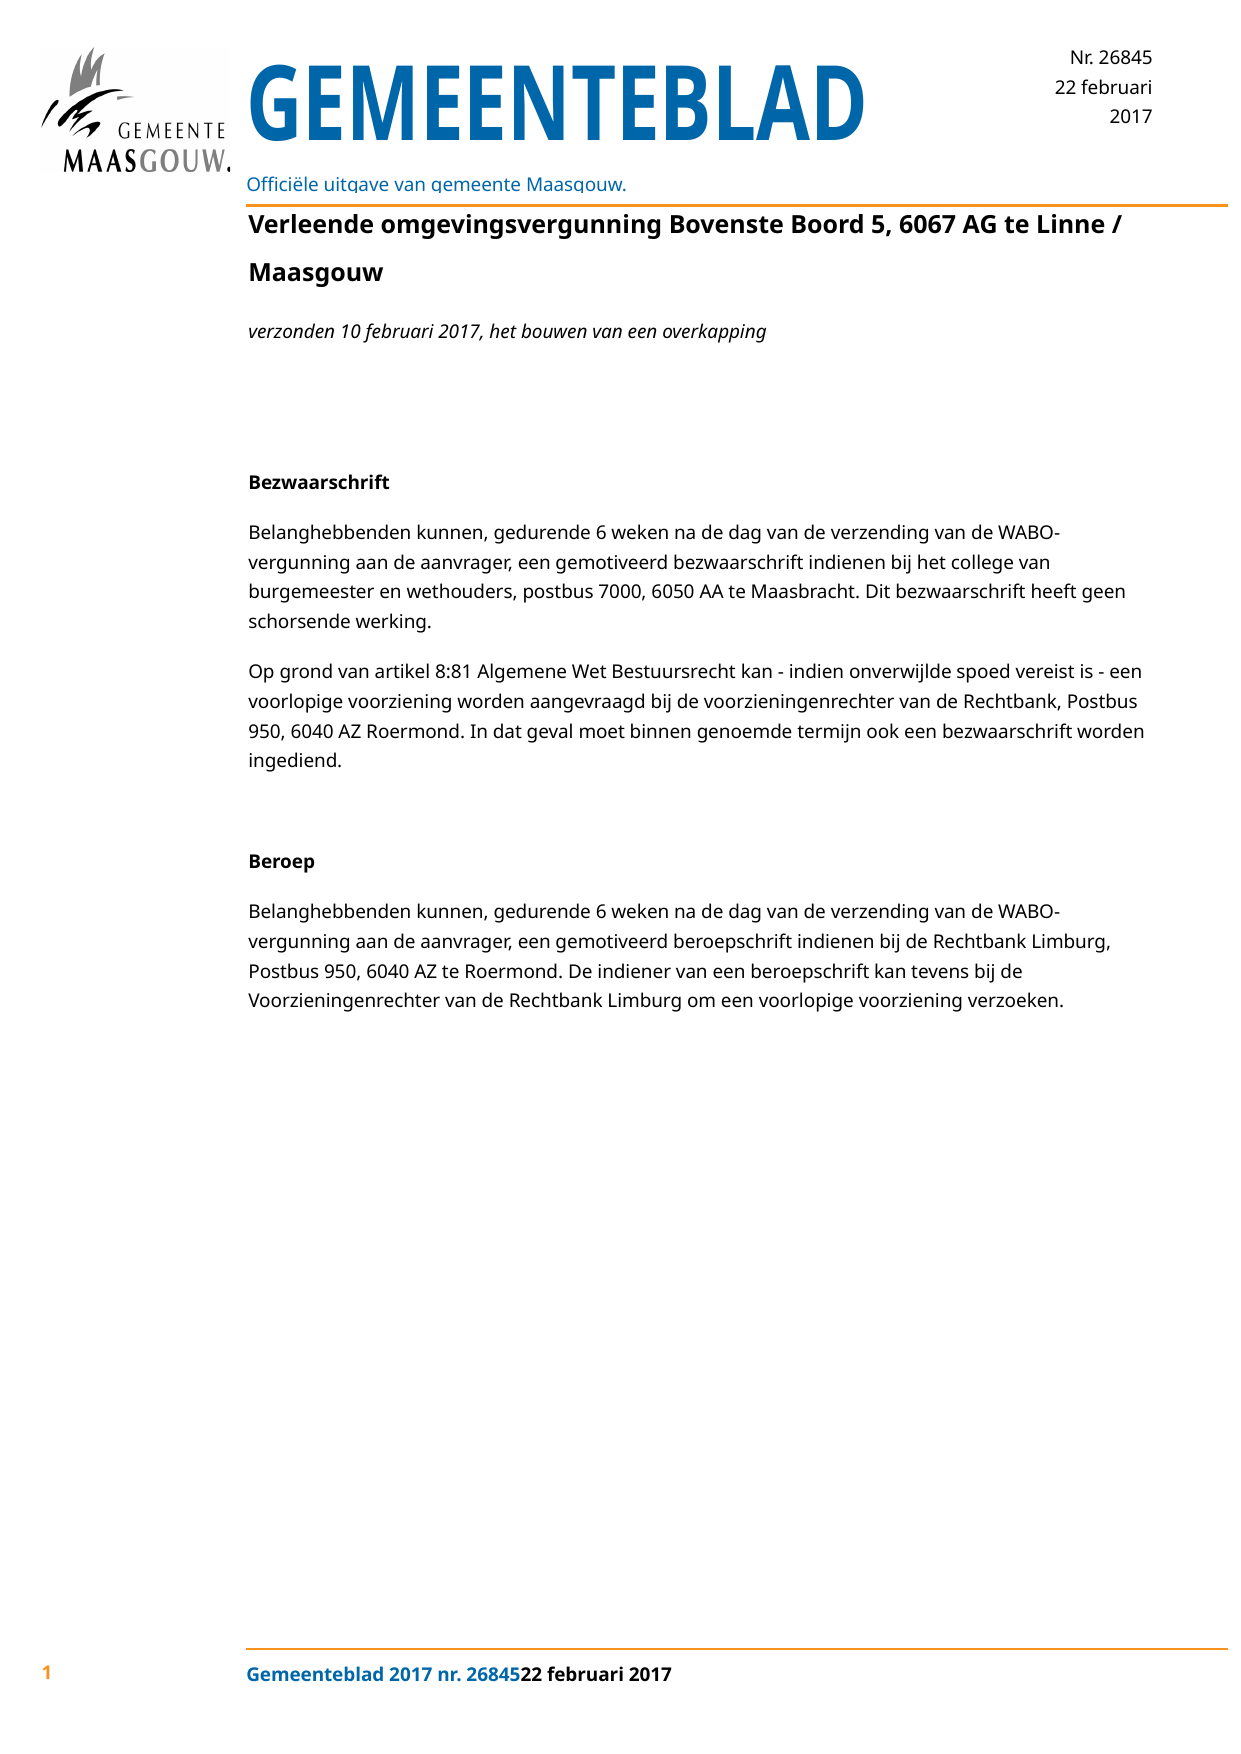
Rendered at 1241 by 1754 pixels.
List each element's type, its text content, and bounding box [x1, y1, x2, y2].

text Bezwaarschrift [248, 469, 1152, 495]
text Op grond van artikel 8:81 Algemene Wet Bestuursrecht kan - indien onverwijlde spoed vereist is - een voorlopige voorziening worden aangevraagd bij de voorzieningenrechter van de Rechtbank, Postbus 950, 6040 AZ Roermond. In dat geval moet binnen genoemde termijn ook een bezwaarschrift worden ingediend. [248, 659, 1152, 773]
text Belanghebbenden kunnen, gedurende 6 weken na de dag van de verzending van de WABO-vergunning aan de aanvrager, een gemotiveerd beroepschrift indienen bij de Rechtbank Limburg, Postbus 950, 6040 AZ te Roermond. De indiener van een beroepschrift kan tevens bij de Voorzieningenrechter van de Rechtbank Limburg om een voorlopige voorziening verzoeken. [248, 899, 1152, 1013]
text Belanghebbenden kunnen, gedurende 6 weken na de dag van de verzending van de WABO-vergunning aan de aanvrager, een gemotiveerd bezwaarschrift indienen bij het college van burgemeester en wethouders, postbus 7000, 6050 AA te Maasbracht. Dit bezwaarschrift heeft geen schorsende werking. [248, 519, 1152, 634]
picture [41, 47, 231, 172]
text verzonden 10 februari 2017, het bouwen van een overkapping [248, 318, 1152, 344]
text Verleende omgevingsvergunning Bovenste Boord 5, 6067 AG te Linne / Maasgouw [248, 207, 1152, 288]
text Beroep [248, 848, 1152, 874]
